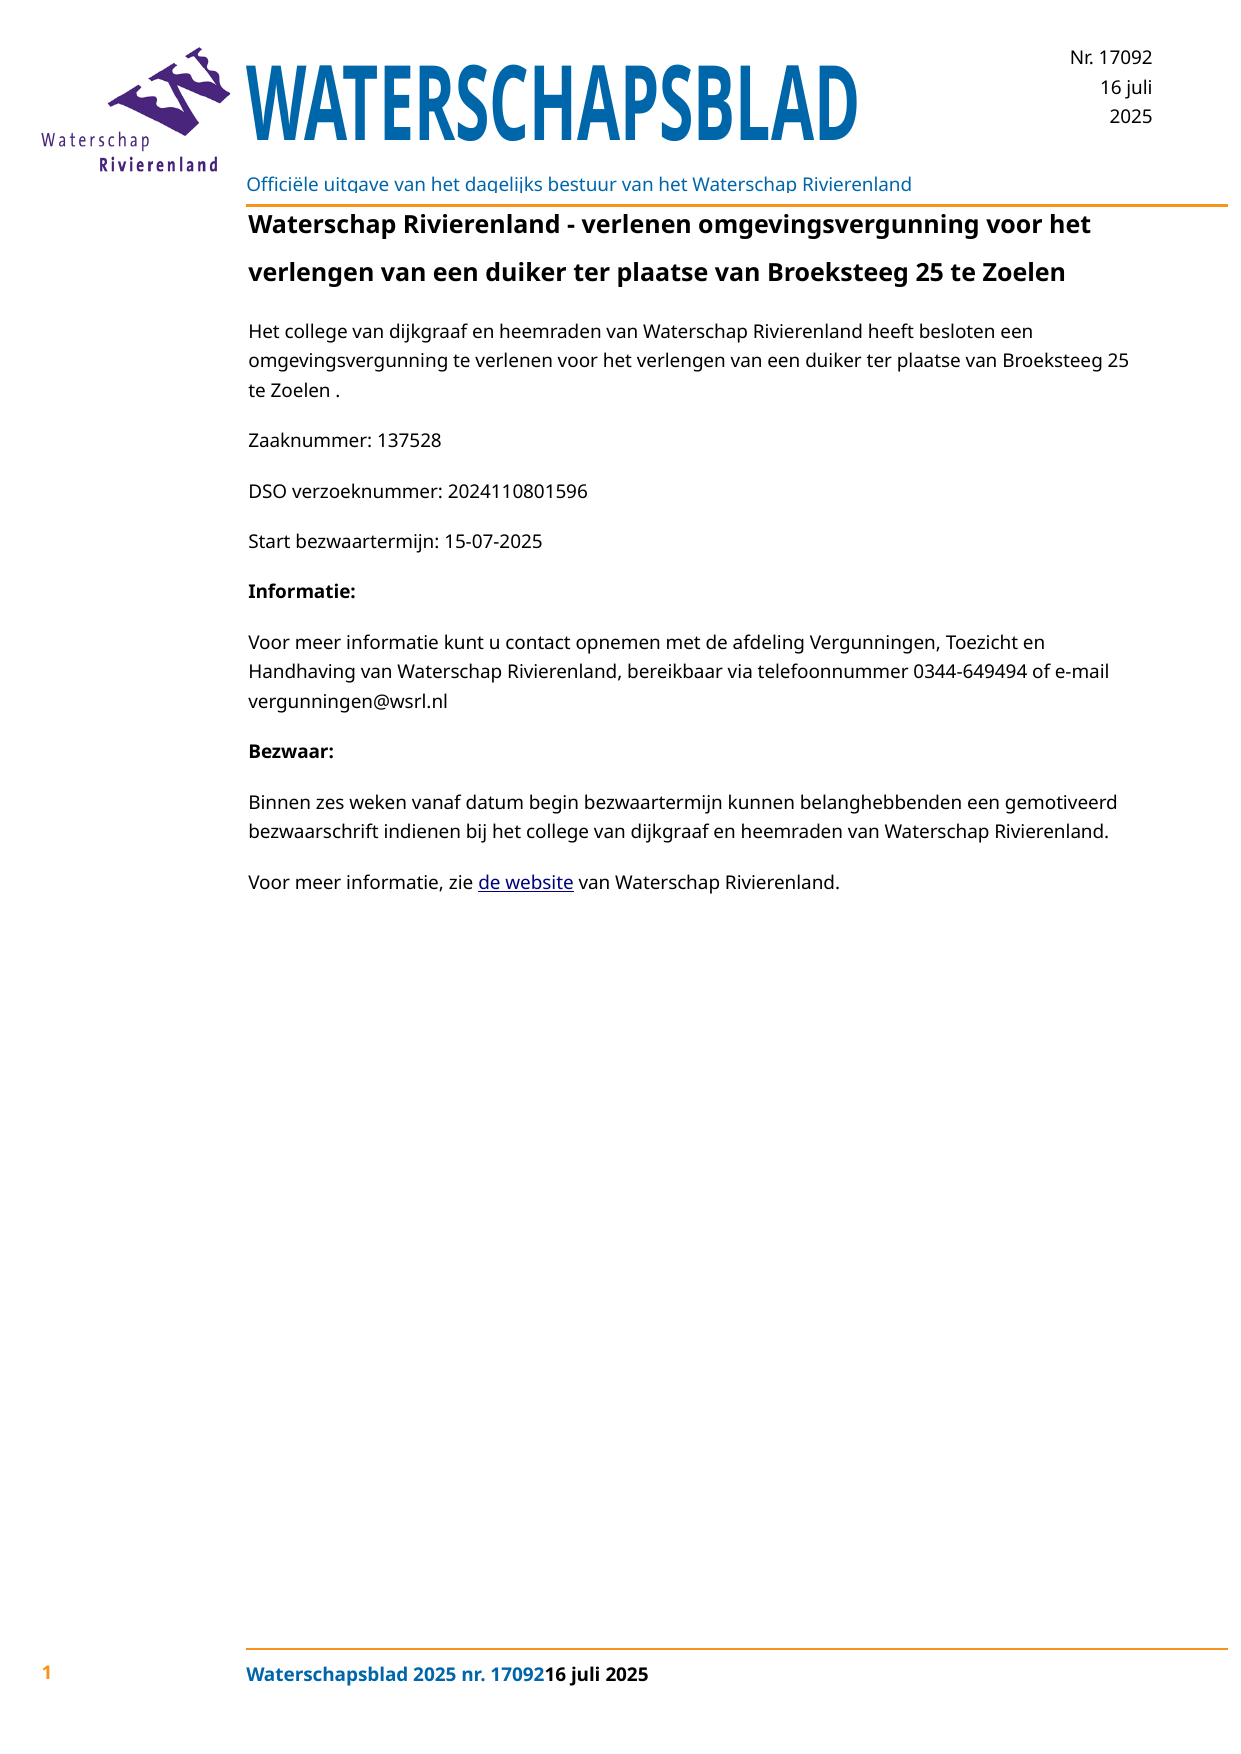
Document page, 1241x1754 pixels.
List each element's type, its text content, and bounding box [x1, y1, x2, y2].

text Bezwaar: [248, 739, 1152, 764]
text Voor meer informatie, zie de website van Waterschap Rivierenland. [248, 869, 1152, 895]
text Binnen zes weken vanaf datum begin bezwaartermijn kunnen belanghebbenden een gemotiveerd bezwaarschrift indienen bij het college van dijkgraaf en heemraden van Waterschap Rivierenland. [248, 789, 1152, 844]
text Voor meer informatie kunt u contact opnemen met de afdeling Vergunningen, Toezicht en Handhaving van Waterschap Rivierenland, bereikbaar via telefoonnummer 0344-649494 of e-mail vergunningen@wsrl.nl [248, 629, 1152, 714]
text Zaaknummer: 137528 [248, 427, 1152, 453]
text DSO verzoeknummer: 2024110801596 [248, 478, 1152, 504]
text Start bezwaartermijn: 15-07-2025 [248, 528, 1152, 554]
text Het college van dijkgraaf en heemraden van Waterschap Rivierenland heeft besloten een omgevingsvergunning te verlenen voor het verlengen van een duiker ter plaatse van Broeksteeg 25 te Zoelen . [248, 318, 1152, 403]
picture [41, 47, 231, 172]
text Waterschap Rivierenland - verlenen omgevingsvergunning voor het verlengen van een duiker ter plaatse van Broeksteeg 25 te Zoelen [248, 207, 1152, 288]
text Informatie: [248, 579, 1152, 604]
